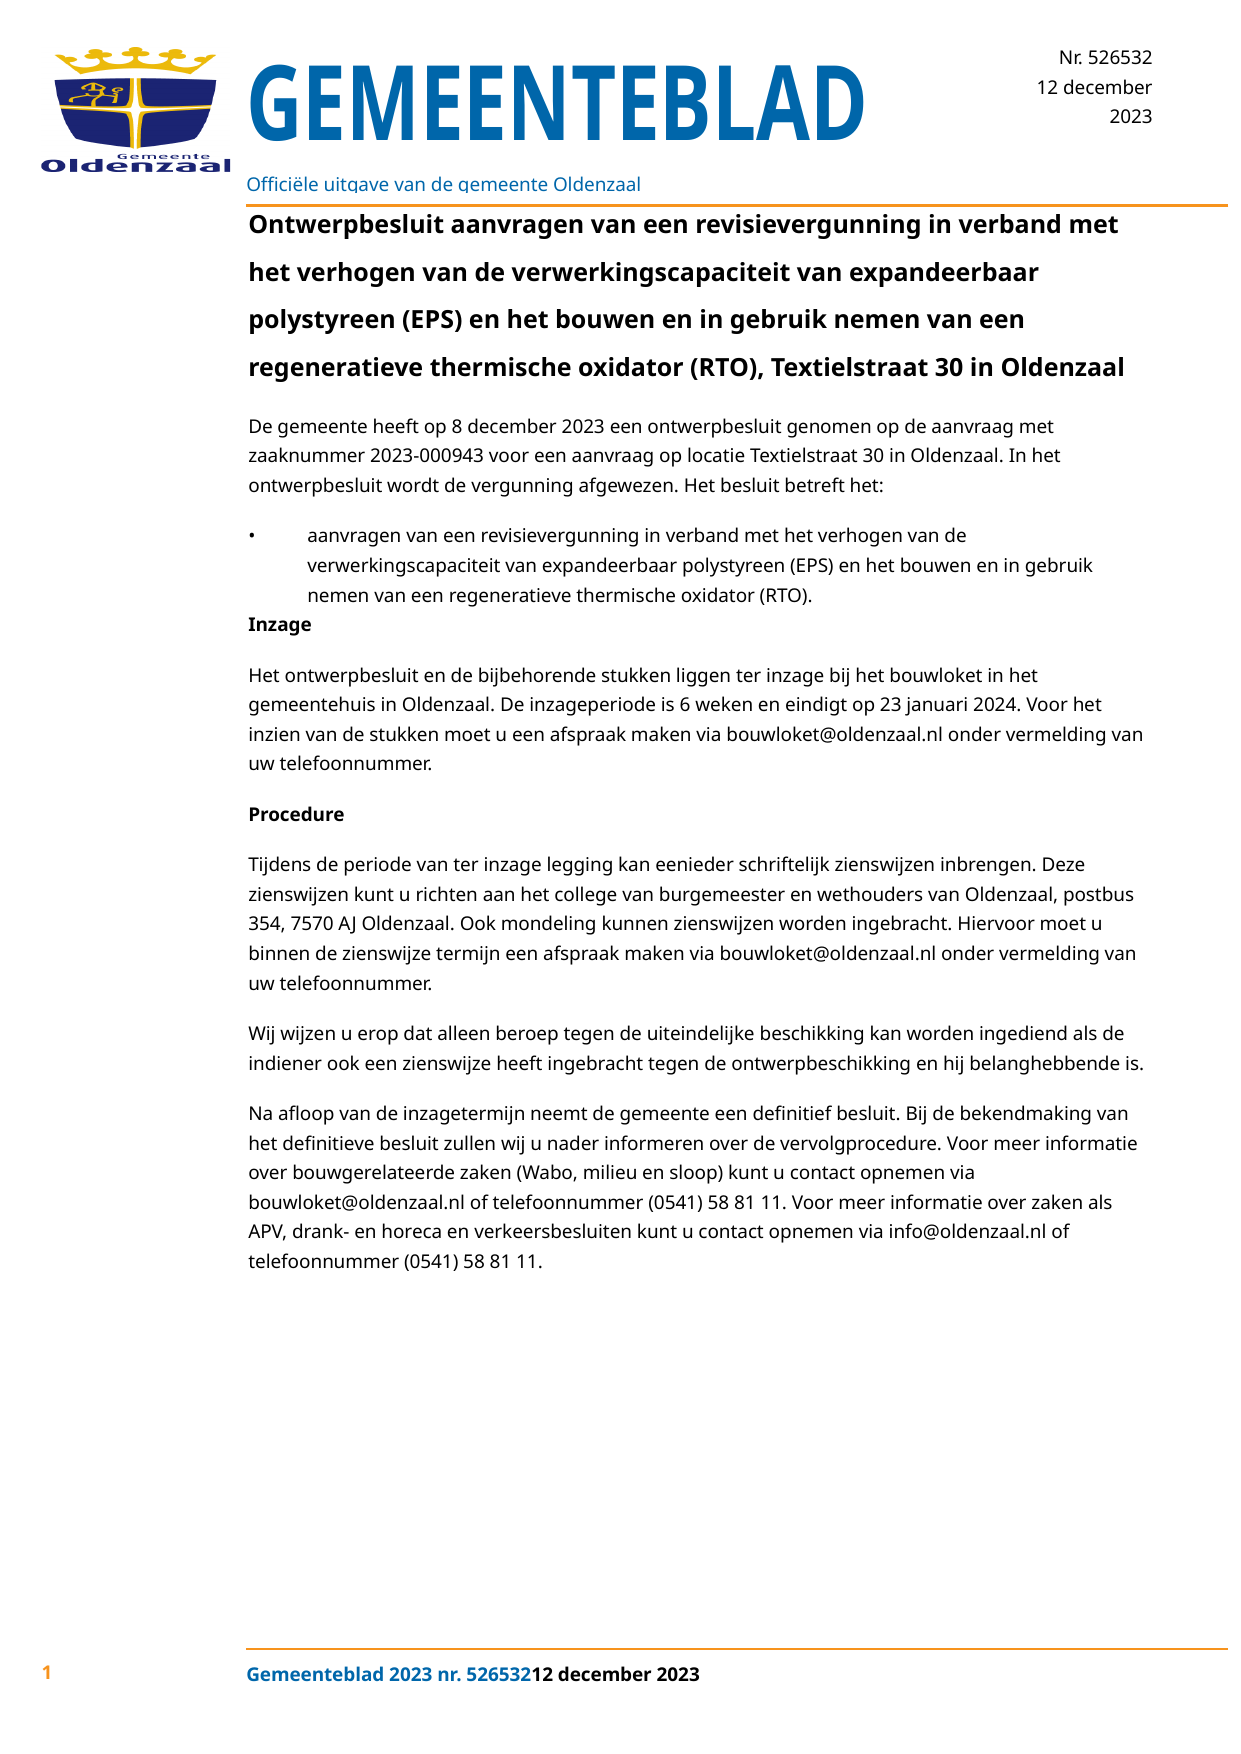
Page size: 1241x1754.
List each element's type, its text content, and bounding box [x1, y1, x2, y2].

text Ontwerpbesluit aanvragen van een revisievergunning in verband met het verhogen van de verwerkingscapaciteit van expandeerbaar polystyreen (EPS) en het bouwen en in gebruik nemen van een regeneratieve thermische oxidator (RTO), Textielstraat 30 in Oldenzaal [248, 207, 1152, 384]
list aanvragen van een revisievergunning in verband met het verhogen van de verwerkingscapaciteit van expandeerbaar polystyreen (EPS) en het bouwen en in gebruik nemen van een regeneratieve thermische oxidator (RTO). [248, 523, 1152, 608]
text Na afloop van de inzagetermijn neemt de gemeente een definitief besluit. Bij de bekendmaking van het definitieve besluit zullen wij u nader informeren over de vervolgprocedure. Voor meer informatie over bouwgerelateerde zaken (Wabo, milieu en sloop) kunt u contact opnemen via bouwloket@oldenzaal.nl of telefoonnummer (0541) 58 81 11. Voor meer informatie over zaken als APV, drank- en horeca en verkeersbesluiten kunt u contact opnemen via info@oldenzaal.nl of telefoonnummer (0541) 58 81 11. [248, 1100, 1152, 1274]
text Het ontwerpbesluit en de bijbehorende stukken liggen ter inzage bij het bouwloket in het gemeentehuis in Oldenzaal. De inzageperiode is 6 weken en eindigt op 23 januari 2024. Voor het inzien van de stukken moet u een afspraak maken via bouwloket@oldenzaal.nl onder vermelding van uw telefoonnummer. [248, 662, 1152, 776]
text Procedure [248, 801, 1152, 827]
text Inzage [248, 611, 1152, 637]
picture [41, 47, 231, 172]
text De gemeente heeft op 8 december 2023 een ontwerpbesluit genomen op de aanvraag met zaaknummer 2023-000943 voor een aanvraag op locatie Textielstraat 30 in Oldenzaal. In het ontwerpbesluit wordt de vergunning afgewezen. Het besluit betreft het: [248, 413, 1152, 498]
text Tijdens de periode van ter inzage legging kan eenieder schriftelijk zienswijzen inbrengen. Deze zienswijzen kunt u richten aan het college van burgemeester en wethouders van Oldenzaal, postbus 354, 7570 AJ Oldenzaal. Ook mondeling kunnen zienswijzen worden ingebracht. Hiervoor moet u binnen de zienswijze termijn een afspraak maken via bouwloket@oldenzaal.nl onder vermelding van uw telefoonnummer. [248, 851, 1152, 996]
text Wij wijzen u erop dat alleen beroep tegen de uiteindelijke beschikking kan worden ingediend als de indiener ook een zienswijze heeft ingebracht tegen de ontwerpbeschikking en hij belanghebbende is. [248, 1020, 1152, 1076]
